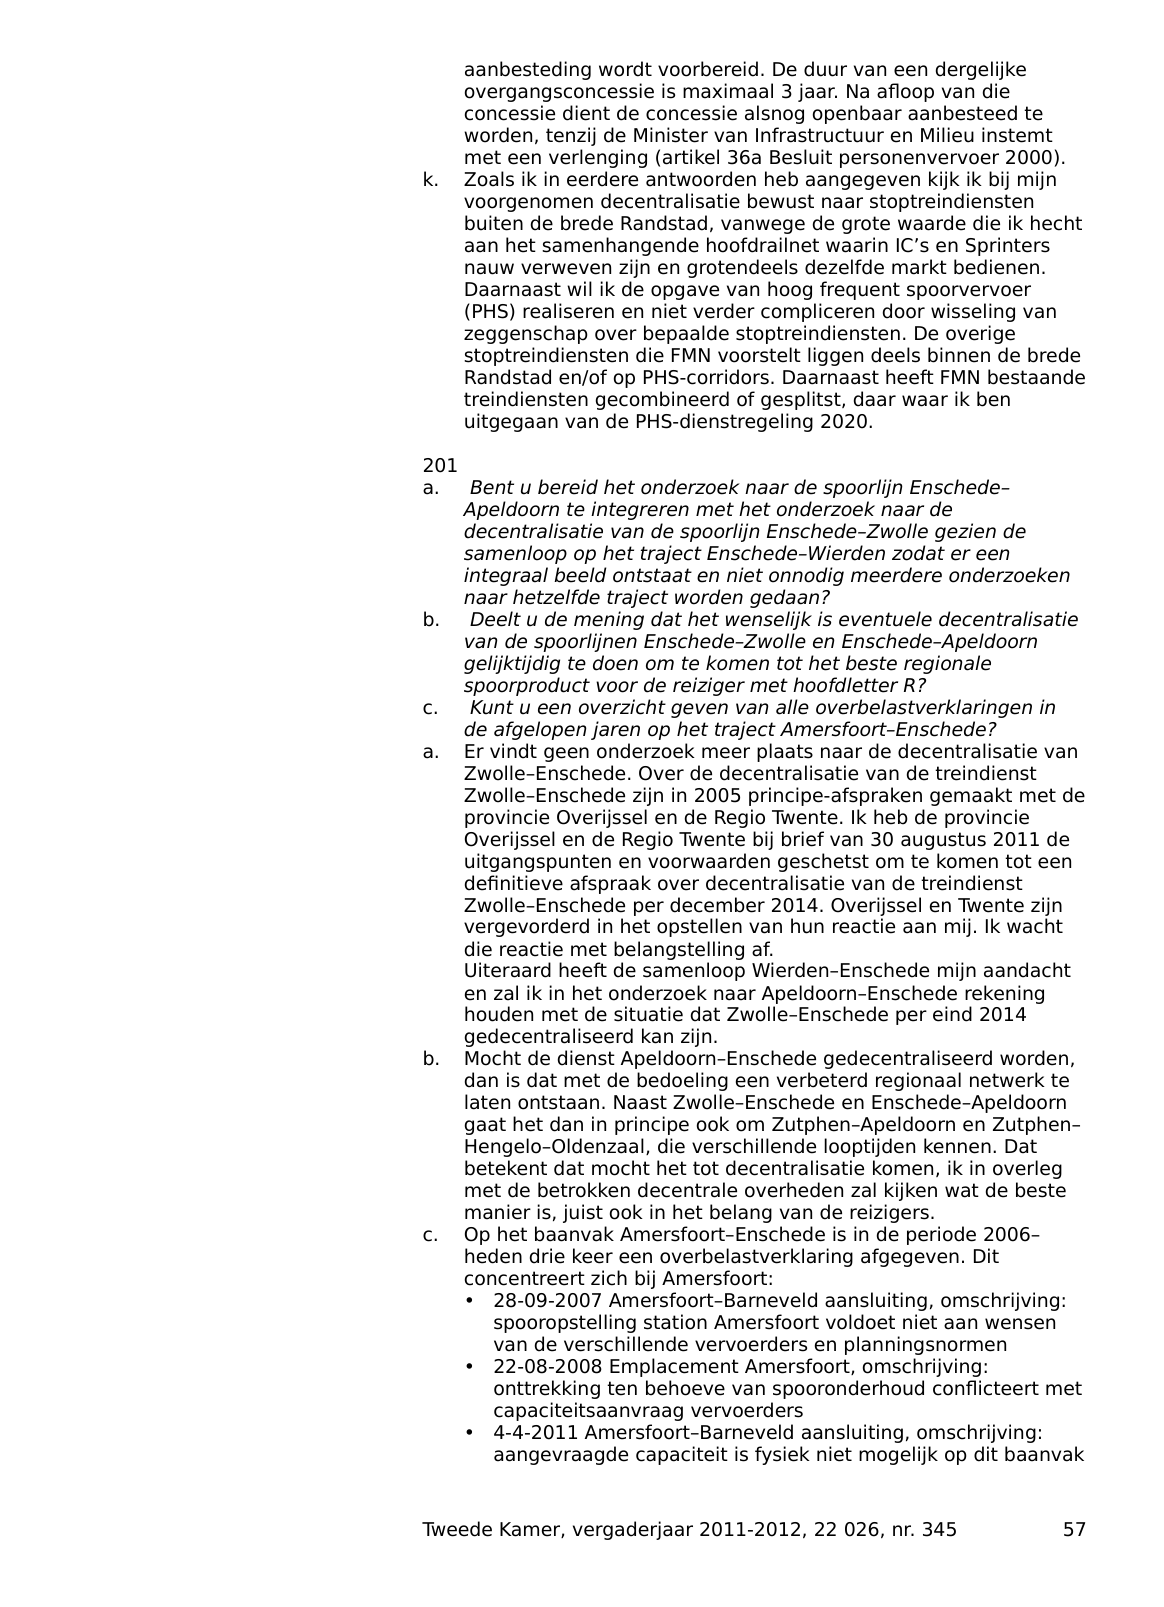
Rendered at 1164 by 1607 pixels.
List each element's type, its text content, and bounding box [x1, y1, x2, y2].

text b. Deelt u de mening dat het wenselijk is eventuele decentralisatie van de spoorlijnen Enschede–Zwolle en Enschede–Apeldoorn gelijktijdig te doen om te komen tot het beste regionale spoorproduct voor de reiziger met hoofdletter R? [422, 609, 1087, 697]
text c. Op het baanvak Amersfoort–Enschede is in de periode 2006–heden drie keer een overbelastverklaring afgegeven. Dit concentreert zich bij Amersfoort: [422, 1224, 1087, 1290]
text a. Bent u bereid het onderzoek naar de spoorlijn Enschede–Apeldoorn te integreren met het onderzoek naar de decentralisatie van de spoorlijn Enschede–Zwolle gezien de samenloop op het traject Enschede–Wierden zodat er een integraal beeld ontstaat en niet onnodig meerdere onderzoeken naar hetzelfde traject worden gedaan? [422, 477, 1087, 609]
text c. Kunt u een overzicht geven van alle overbelastverklaringen in de afgelopen jaren op het traject Amersfoort–Enschede? [422, 697, 1087, 741]
text 201 [422, 455, 1087, 477]
text k. Zoals ik in eerdere antwoorden heb aangegeven kijk ik bij mijn voorgenomen decentralisatie bewust naar stoptreindiensten buiten de brede Randstad, vanwege de grote waarde die ik hecht aan het samenhangende hoofdrailnet waarin IC’s en Sprinters nauw verweven zijn en grotendeels dezelfde markt bedienen. Daarnaast wil ik de opgave van hoog frequent spoorvervoer (PHS) realiseren en niet verder compliceren door wisseling van zeggenschap over bepaalde stoptreindiensten. De overige stoptreindiensten die FMN voorstelt liggen deels binnen de brede Randstad en/of op PHS-corridors. Daarnaast heeft FMN bestaande treindiensten gecombineerd of gesplitst, daar waar ik ben uitgegaan van de PHS-dienstregeling 2020. [422, 169, 1087, 433]
text • 22-08-2008 Emplacement Amersfoort, omschrijving: onttrekking ten behoeve van spooronderhoud conflicteert met capaciteitsaanvraag vervoerders [464, 1356, 1087, 1422]
text a. Er vindt geen onderzoek meer plaats naar de decentralisatie van Zwolle–Enschede. Over de decentralisatie van de treindienst Zwolle–Enschede zijn in 2005 principe-afspraken gemaakt met de provincie Overijssel en de Regio Twente. Ik heb de provincie Overijssel en de Regio Twente bij brief van 30 augustus 2011 de uitgangspunten en voorwaarden geschetst om te komen tot een definitieve afspraak over decentralisatie van de treindienst Zwolle–Enschede per december 2014. Overijssel en Twente zijn vergevorderd in het opstellen van hun reactie aan mij. Ik wacht die reactie met belangstelling af. [422, 741, 1087, 960]
text b. Mocht de dienst Apeldoorn–Enschede gedecentraliseerd worden, dan is dat met de bedoeling een verbeterd regionaal netwerk te laten ontstaan. Naast Zwolle–Enschede en Enschede–Apeldoorn gaat het dan in principe ook om Zutphen–Apeldoorn en Zutphen–Hengelo–Oldenzaal, die verschillende looptijden kennen. Dat betekent dat mocht het tot decentralisatie komen, ik in overleg met de betrokken decentrale overheden zal kijken wat de beste manier is, juist ook in het belang van de reizigers. [422, 1048, 1087, 1224]
text • 4-4-2011 Amersfoort–Barneveld aansluiting, omschrijving: aangevraagde capaciteit is fysiek niet mogelijk op dit baanvak [464, 1422, 1087, 1466]
text • 28-09-2007 Amersfoort–Barneveld aansluiting, omschrijving: spooropstelling station Amersfoort voldoet niet aan wensen van de verschillende vervoerders en planningsnormen [464, 1290, 1087, 1356]
text aanbesteding wordt voorbereid. De duur van een dergelijke overgangsconcessie is maximaal 3 jaar. Na afloop van die concessie dient de concessie alsnog openbaar aanbesteed te worden, tenzij de Minister van Infrastructuur en Milieu instemt met een verlenging (artikel 36a Besluit personenvervoer 2000). [422, 59, 1087, 169]
text Uiteraard heeft de samenloop Wierden–Enschede mijn aandacht en zal ik in het onderzoek naar Apeldoorn–Enschede rekening houden met de situatie dat Zwolle–Enschede per eind 2014 gedecentraliseerd kan zijn. [464, 960, 1087, 1048]
